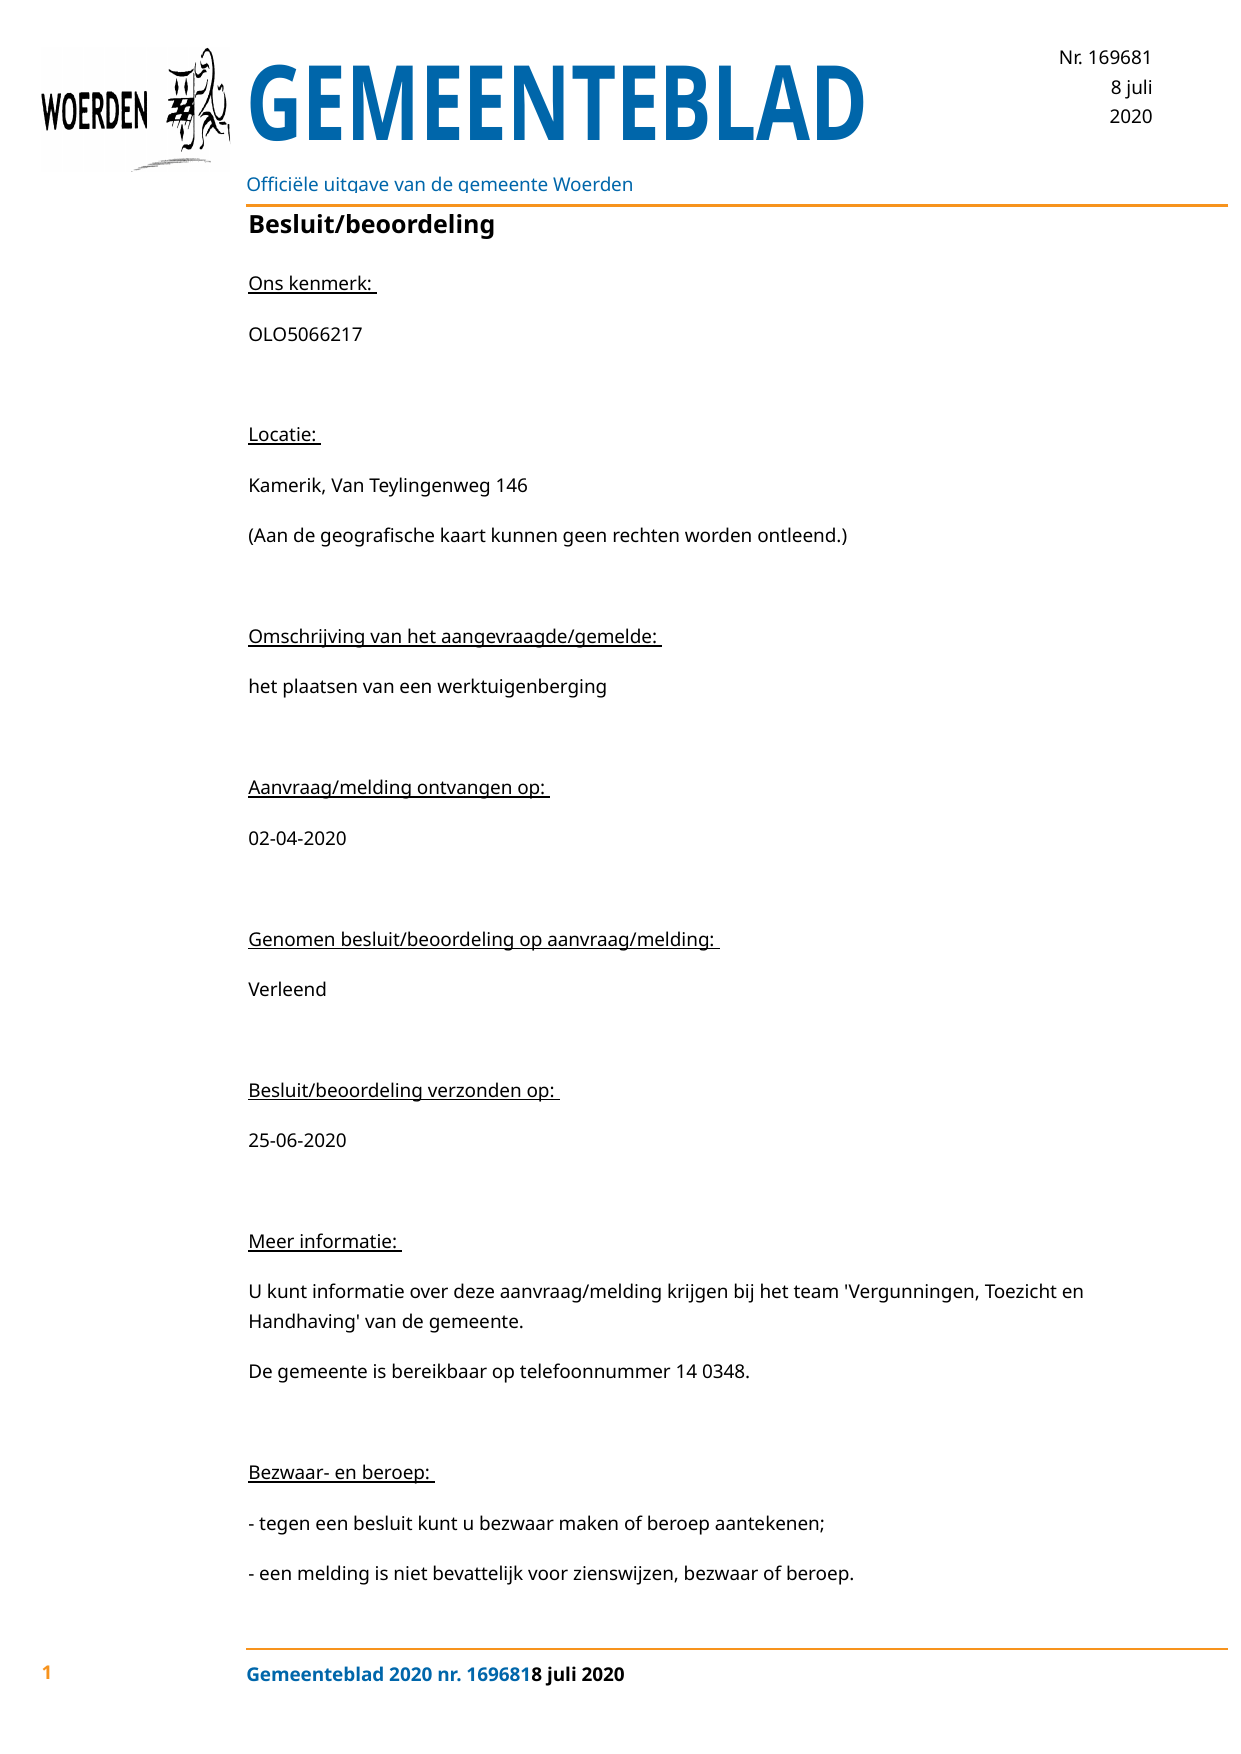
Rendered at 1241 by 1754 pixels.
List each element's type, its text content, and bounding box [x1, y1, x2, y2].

text Kamerik, Van Teylingenweg 146 [248, 472, 1152, 498]
text Ons kenmerk: [248, 270, 1152, 296]
picture [41, 47, 231, 172]
text 25-06-2020 [248, 1127, 1152, 1153]
text Meer informatie: [248, 1228, 1152, 1254]
text Genomen besluit/beoordeling op aanvraag/melding: [248, 926, 1152, 951]
text - een melding is niet bevattelijk voor zienswijzen, bezwaar of beroep. [248, 1560, 1152, 1586]
text (Aan de geografische kaart kunnen geen rechten worden ontleend.) [248, 522, 1152, 548]
text U kunt informatie over deze aanvraag/melding krijgen bij het team 'Vergunningen, Toezicht en Handhaving' van de gemeente. [248, 1279, 1152, 1334]
text De gemeente is bereikbaar op telefoonnummer 14 0348. [248, 1359, 1152, 1384]
text 02-04-2020 [248, 825, 1152, 851]
text - tegen een besluit kunt u bezwaar maken of beroep aantekenen; [248, 1510, 1152, 1536]
text Bezwaar- en beroep: [248, 1459, 1152, 1485]
text Besluit/beoordeling [248, 207, 1152, 241]
text het plaatsen van een werktuigenberging [248, 674, 1152, 699]
text Locatie: [248, 422, 1152, 447]
text Besluit/beoordeling verzonden op: [248, 1077, 1152, 1103]
text Omschrijving van het aangevraagde/gemelde: [248, 623, 1152, 649]
text OLO5066217 [248, 321, 1152, 346]
text Aanvraag/melding ontvangen op: [248, 774, 1152, 800]
text Verleend [248, 976, 1152, 1002]
